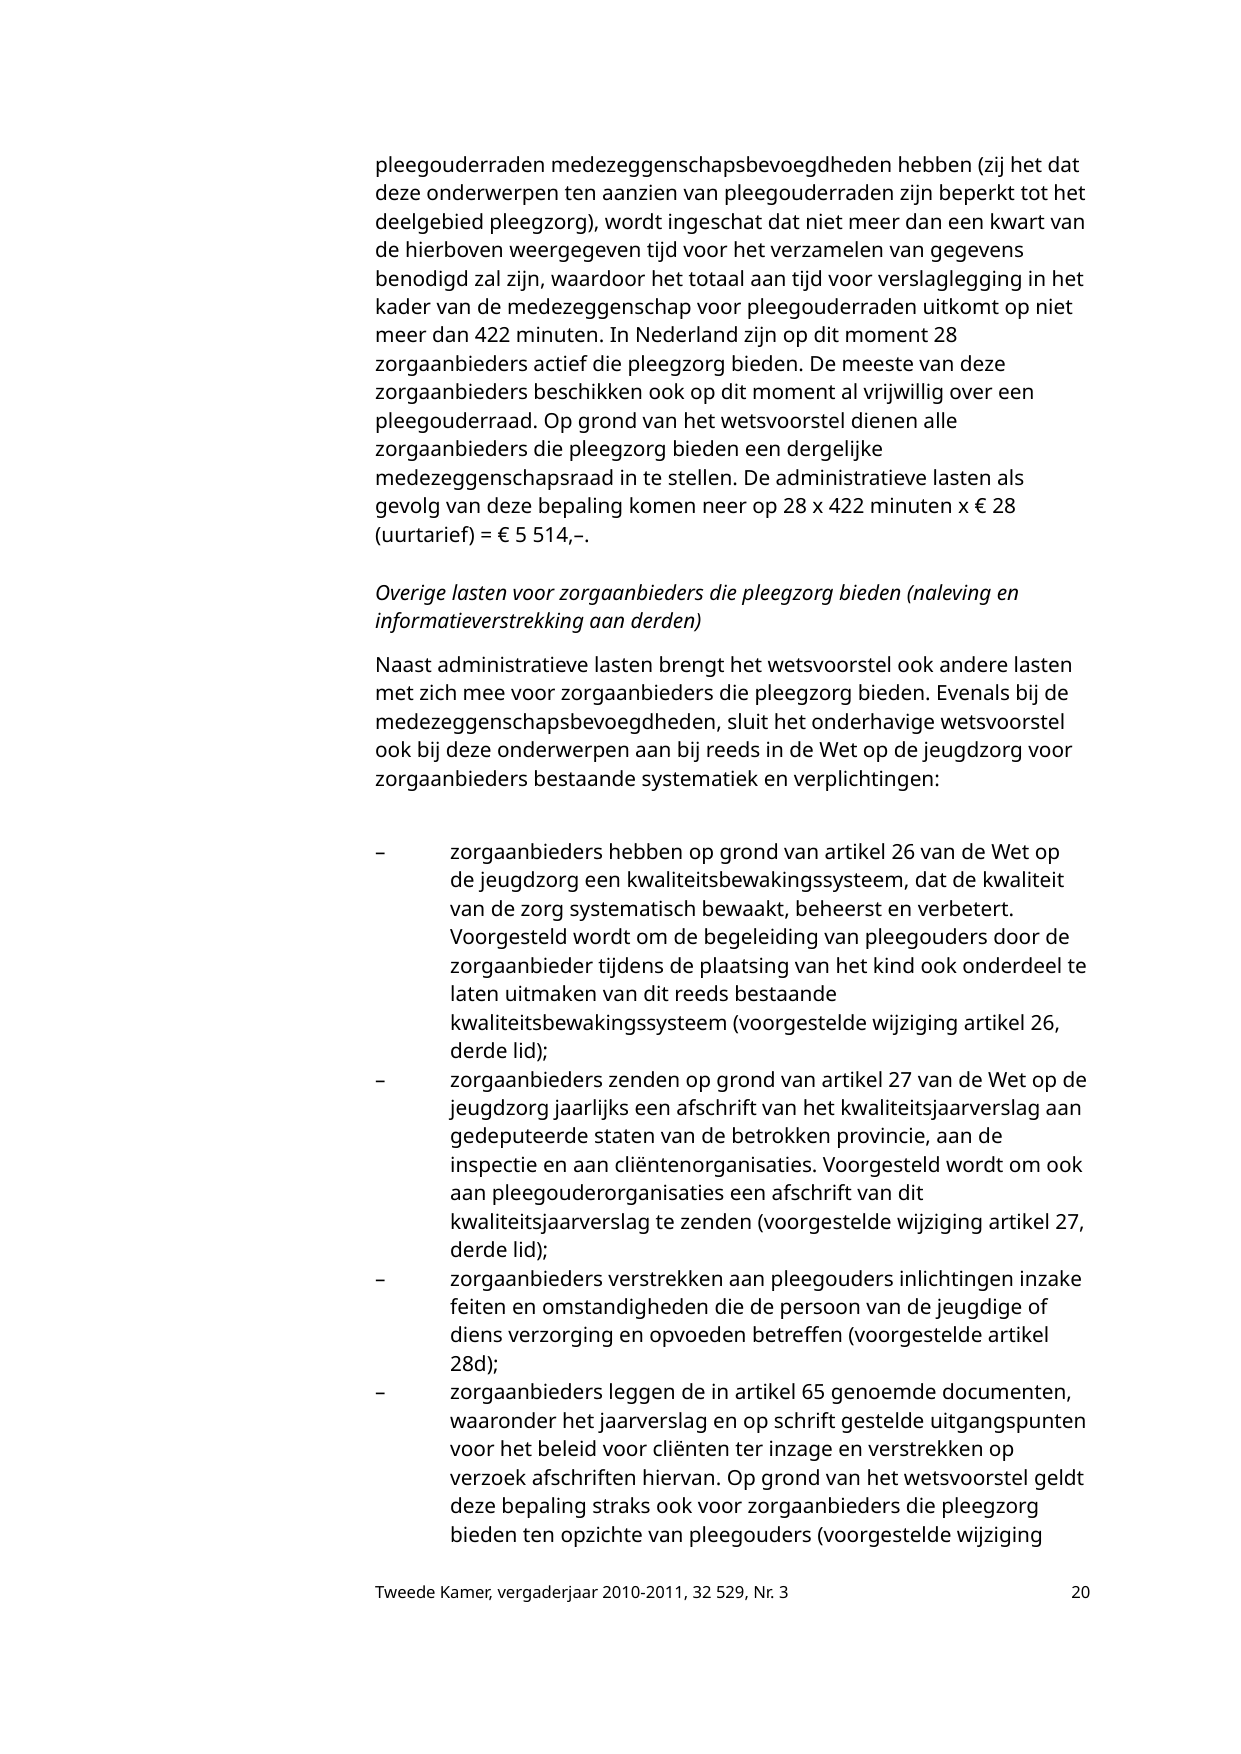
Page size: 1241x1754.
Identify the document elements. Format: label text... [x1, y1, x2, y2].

text Overige lasten voor zorgaanbieders die pleegzorg bieden (naleving en informatieverstrekking aan derden) [375, 578, 1090, 635]
text pleegouderraden medezeggenschapsbevoegdheden hebben (zij het dat deze onderwerpen ten aanzien van pleegouderraden zijn beperkt tot het deelgebied pleegzorg), wordt ingeschat dat niet meer dan een kwart van de hierboven weergegeven tijd voor het verzamelen van gegevens benodigd zal zijn, waardoor het totaal aan tijd voor verslaglegging in het kader van de medezeggenschap voor pleegouderraden uitkomt op niet meer dan 422 minuten. In Nederland zijn op dit moment 28 zorgaanbieders actief die pleegzorg bieden. De meeste van deze zorgaanbieders beschikken ook op dit moment al vrijwillig over een pleegouderraad. Op grond van het wetsvoorstel dienen alle zorgaanbieders die pleegzorg bieden een dergelijke medezeggenschapsraad in te stellen. De administratieve lasten als gevolg van deze bepaling komen neer op 28 x 422 minuten x € 28 (uurtarief) = € 5 514,–. [375, 150, 1090, 548]
list zorgaanbieders leggen de in artikel 65 genoemde documenten, waaronder het jaarverslag en op schrift gestelde uitgangspunten voor het beleid voor cliënten ter inzage en verstrekken op verzoek afschriften hiervan. Op grond van het wetsvoorstel geldt deze bepaling straks ook voor zorgaanbieders die pleegzorg bieden ten opzichte van pleegouders (voorgestelde wijziging [375, 1377, 1090, 1548]
list zorgaanbieders zenden op grond van artikel 27 van de Wet op de jeugdzorg jaarlijks een afschrift van het kwaliteitsjaarverslag aan gedeputeerde staten van de betrokken provincie, aan de inspectie en aan cliëntenorganisaties. Voorgesteld wordt om ook aan pleegouderorganisaties een afschrift van dit kwaliteitsjaarverslag te zenden (voorgestelde wijziging artikel 27, derde lid); [375, 1065, 1090, 1264]
text Naast administratieve lasten brengt het wetsvoorstel ook andere lasten met zich mee voor zorgaanbieders die pleegzorg bieden. Evenals bij de medezeggenschapsbevoegdheden, sluit het onderhavige wetsvoorstel ook bij deze onderwerpen aan bij reeds in de Wet op de jeugdzorg voor zorgaanbieders bestaande systematiek en verplichtingen: [375, 650, 1090, 792]
list zorgaanbieders verstrekken aan pleegouders inlichtingen inzake feiten en omstandigheden die de persoon van de jeugdige of diens verzorging en opvoeden betreffen (voorgestelde artikel 28d); [375, 1264, 1090, 1377]
list zorgaanbieders hebben op grond van artikel 26 van de Wet op de jeugdzorg een kwaliteitsbewakingssysteem, dat de kwaliteit van de zorg systematisch bewaakt, beheerst en verbetert. Voorgesteld wordt om de begeleiding van pleegouders door de zorgaanbieder tijdens de plaatsing van het kind ook onderdeel te laten uitmaken van dit reeds bestaande kwaliteitsbewakingssysteem (voorgestelde wijziging artikel 26, derde lid); [375, 837, 1090, 1065]
